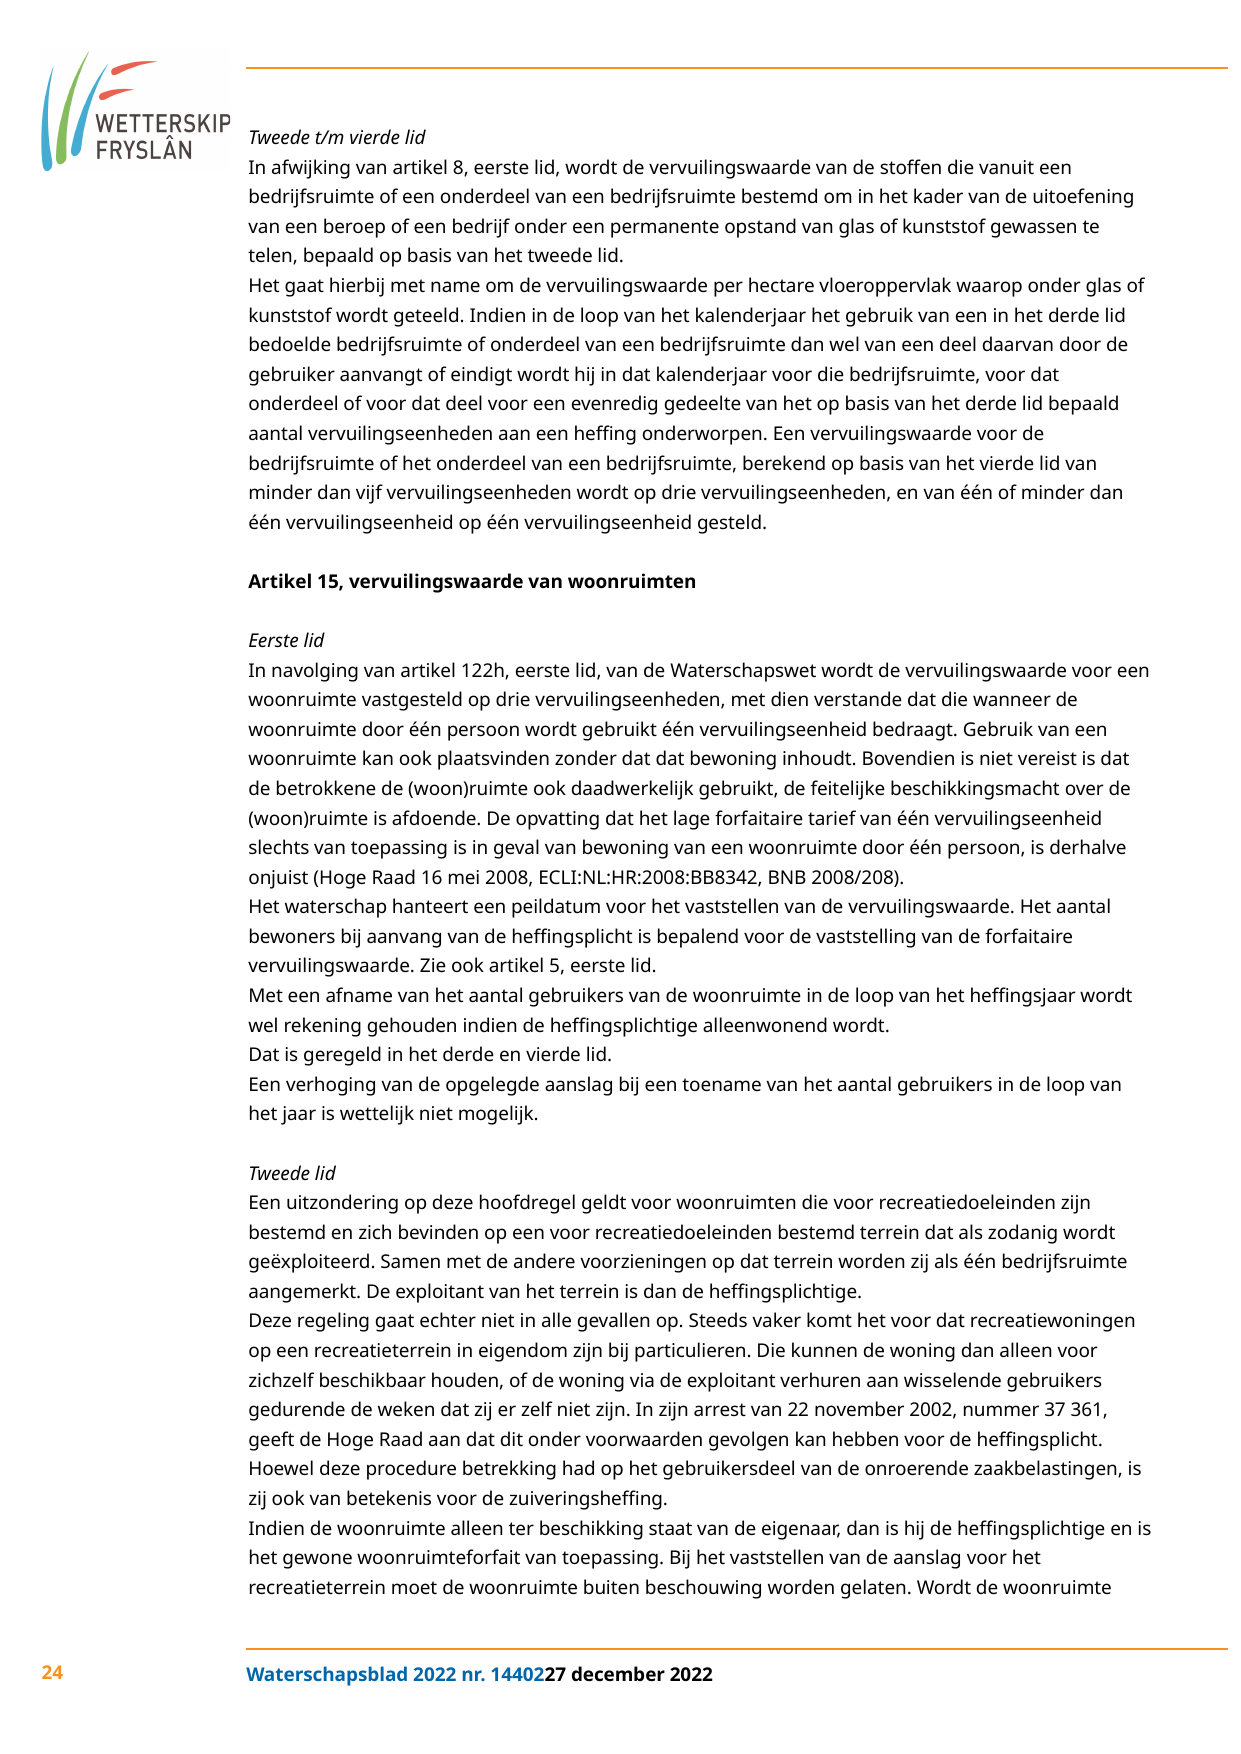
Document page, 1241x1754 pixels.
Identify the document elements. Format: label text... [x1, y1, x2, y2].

picture [41, 47, 231, 172]
text Indien de woonruimte alleen ter beschikking staat van de eigenaar, dan is hij de heffingsplichtige en is het gewone woonruimteforfait van toepassing. Bij het vaststellen van de aanslag voor het recreatieterrein moet de woonruimte buiten beschouwing worden gelaten. Wordt de woonruimte [248, 1515, 1152, 1600]
text Deze regeling gaat echter niet in alle gevallen op. Steeds vaker komt het voor dat recreatiewoningen op een recreatieterrein in eigendom zijn bij particulieren. Die kunnen de woning dan alleen voor zichzelf beschikbaar houden, of de woning via de exploitant verhuren aan wisselende gebruikers gedurende de weken dat zij er zelf niet zijn. In zijn arrest van 22 november 2002, nummer 37 361, geeft de Hoge Raad aan dat dit onder voorwaarden gevolgen kan hebben voor de heffingsplicht. Hoewel deze procedure betrekking had op het gebruikersdeel van de onroerende zaakbelastingen, is zij ook van betekenis voor de zuiveringsheffing. [248, 1308, 1152, 1511]
text Tweede lid [248, 1160, 1152, 1186]
text Tweede t/m vierde lid [248, 124, 1152, 150]
text Een verhoging van de opgelegde aanslag bij een toename van het aantal gebruikers in de loop van het jaar is wettelijk niet mogelijk. [248, 1071, 1152, 1126]
text Eerste lid [248, 627, 1152, 653]
text Het gaat hierbij met name om de vervuilingswaarde per hectare vloeroppervlak waarop onder glas of kunststof wordt geteeld. Indien in de loop van het kalenderjaar het gebruik van een in het derde lid bedoelde bedrijfsruimte of onderdeel van een bedrijfsruimte dan wel van een deel daarvan door de gebruiker aanvangt of eindigt wordt hij in dat kalenderjaar voor die bedrijfsruimte, voor dat onderdeel of voor dat deel voor een evenredig gedeelte van het op basis van het derde lid bepaald aantal vervuilingseenheden aan een heffing onderworpen. Een vervuilingswaarde voor de bedrijfsruimte of het onderdeel van een bedrijfsruimte, berekend op basis van het vierde lid van minder dan vijf vervuilingseenheden wordt op drie vervuilingseenheden, en van één of minder dan één vervuilingseenheid op één vervuilingseenheid gesteld. [248, 272, 1152, 535]
text Het waterschap hanteert een peildatum voor het vaststellen van de vervuilingswaarde. Het aantal bewoners bij aanvang van de heffingsplicht is bepalend voor de vaststelling van de forfaitaire vervuilingswaarde. Zie ook artikel 5, eerste lid. [248, 893, 1152, 978]
text In navolging van artikel 122h, eerste lid, van de Waterschapswet wordt de vervuilingswaarde voor een woonruimte vastgesteld op drie vervuilingseenheden, met dien verstande dat die wanneer de woonruimte door één persoon wordt gebruikt één vervuilingseenheid bedraagt. Gebruik van een woonruimte kan ook plaatsvinden zonder dat dat bewoning inhoudt. Bovendien is niet vereist is dat de betrokkene de (woon)ruimte ook daadwerkelijk gebruikt, de feitelijke beschikkingsmacht over de (woon)ruimte is afdoende. De opvatting dat het lage forfaitaire tarief van één vervuilingseenheid slechts van toepassing is in geval van bewoning van een woonruimte door één persoon, is derhalve onjuist (Hoge Raad 16 mei 2008, ECLI:NL:HR:2008:BB8342, BNB 2008/208). [248, 657, 1152, 890]
text Een uitzondering op deze hoofdregel geldt voor woonruimten die voor recreatiedoeleinden zijn bestemd en zich bevinden op een voor recreatiedoeleinden bestemd terrein dat als zodanig wordt geëxploiteerd. Samen met de andere voorzieningen op dat terrein worden zij als één bedrijfsruimte aangemerkt. De exploitant van het terrein is dan de heffingsplichtige. [248, 1189, 1152, 1304]
text In afwijking van artikel 8, eerste lid, wordt de vervuilingswaarde van de stoffen die vanuit een bedrijfsruimte of een onderdeel van een bedrijfsruimte bestemd om in het kader van de uitoefening van een beroep of een bedrijf onder een permanente opstand van glas of kunststof gewassen te telen, bepaald op basis van het tweede lid. [248, 154, 1152, 268]
text Met een afname van het aantal gebruikers van de woonruimte in de loop van het heffingsjaar wordt wel rekening gehouden indien de heffingsplichtige alleenwonend wordt. [248, 982, 1152, 1038]
text Dat is geregeld in het derde en vierde lid. [248, 1041, 1152, 1067]
text Artikel 15, vervuilingswaarde van woonruimten [248, 568, 1152, 594]
